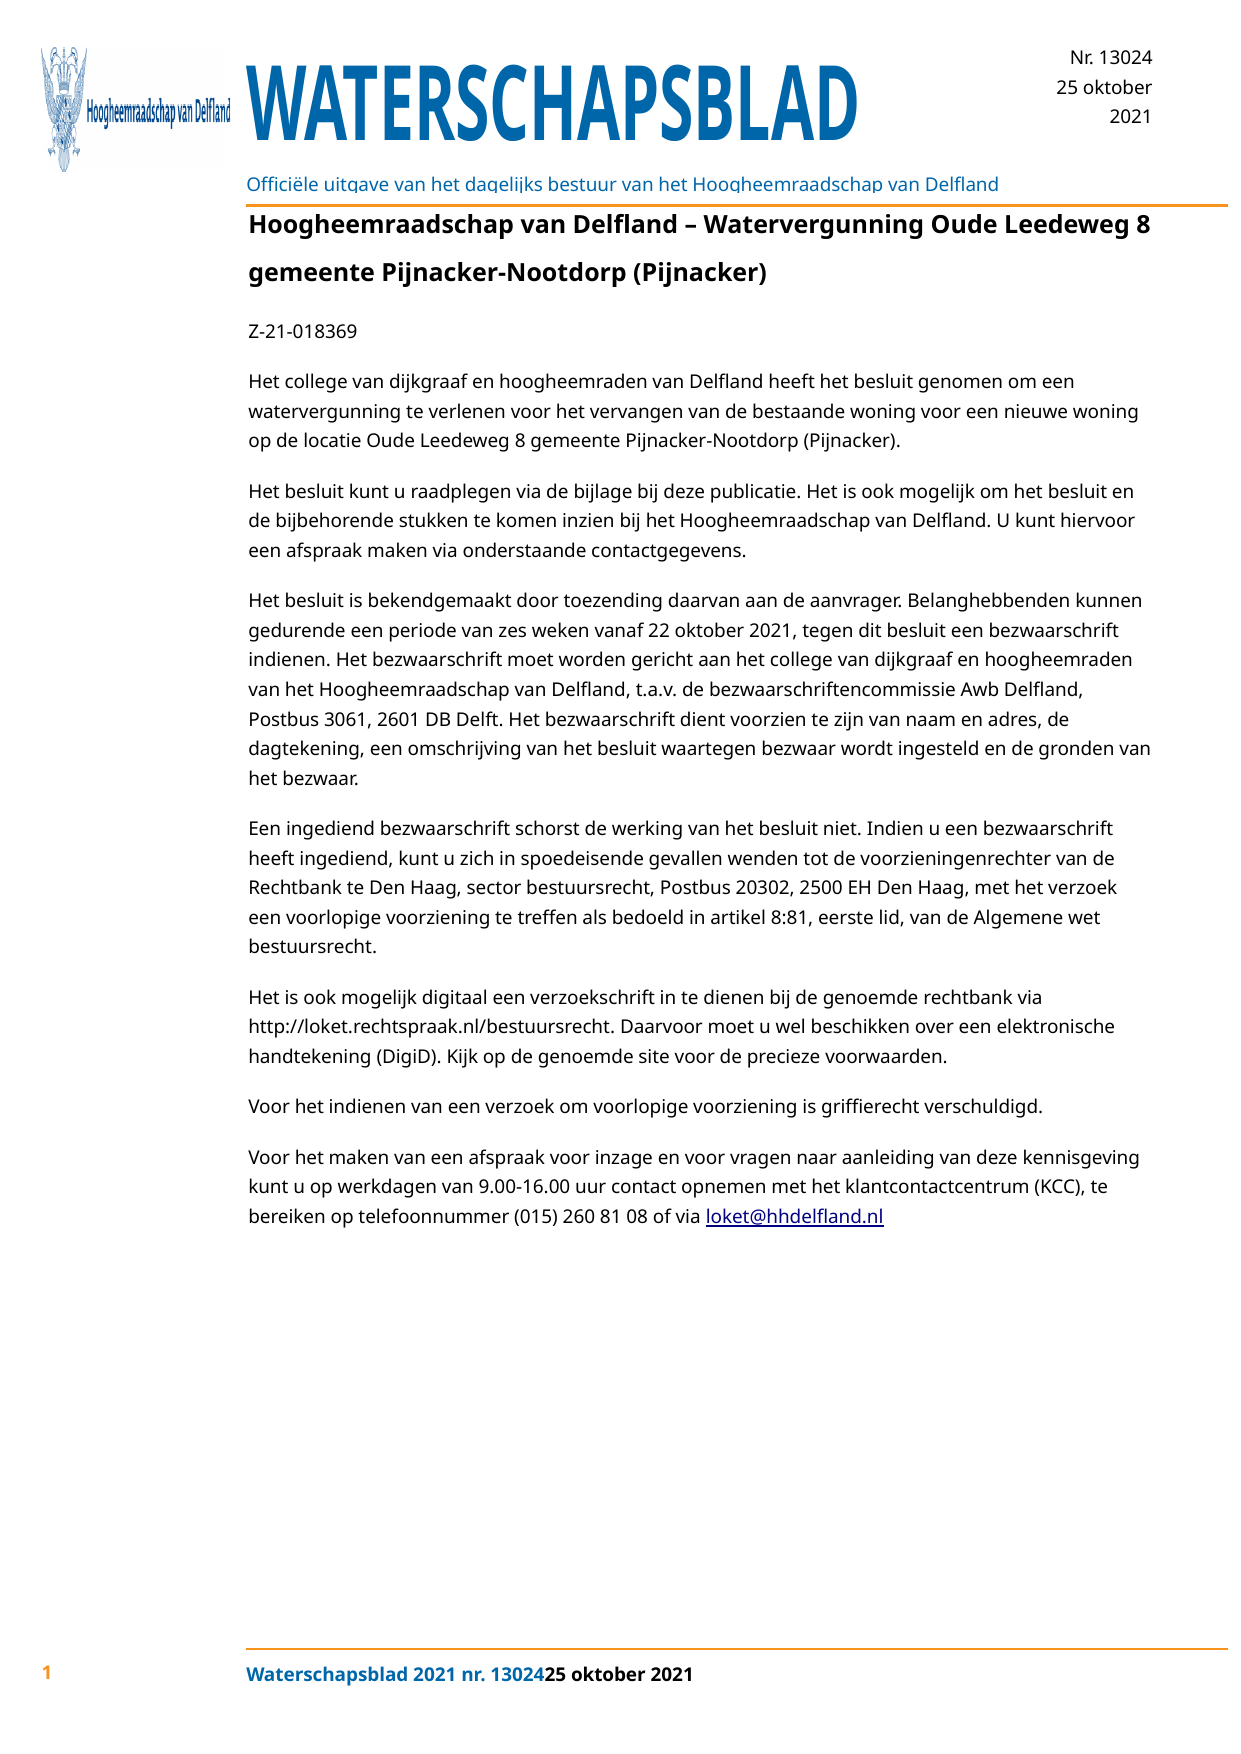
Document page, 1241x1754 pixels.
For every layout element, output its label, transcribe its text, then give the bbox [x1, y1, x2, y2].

text Het besluit kunt u raadplegen via de bijlage bij deze publicatie. Het is ook mogelijk om het besluit en de bijbehorende stukken te komen inzien bij het Hoogheemraadschap van Delfland. U kunt hiervoor een afspraak maken via onderstaande contactgegevens. [248, 478, 1152, 563]
text Voor het maken van een afspraak voor inzage en voor vragen naar aanleiding van deze kennisgeving kunt u op werkdagen van 9.00-16.00 uur contact opnemen met het klantcontactcentrum (KCC), te bereiken op telefoonnummer (015) 260 81 08 of via loket@hhdelfland.nl [248, 1144, 1152, 1229]
text Het besluit is bekendgemaakt door toezending daarvan aan de aanvrager. Belanghebbenden kunnen gedurende een periode van zes weken vanaf 22 oktober 2021, tegen dit besluit een bezwaarschrift indienen. Het bezwaarschrift moet worden gericht aan het college van dijkgraaf en hoogheemraden van het Hoogheemraadschap van Delfland, t.a.v. de bezwaarschriftencommissie Awb Delfland, Postbus 3061, 2601 DB Delft. Het bezwaarschrift dient voorzien te zijn van naam en adres, de dagtekening, een omschrijving van het besluit waartegen bezwaar wordt ingesteld en de gronden van het bezwaar. [248, 587, 1152, 791]
text Een ingediend bezwaarschrift schorst de werking van het besluit niet. Indien u een bezwaarschrift heeft ingediend, kunt u zich in spoedeisende gevallen wenden tot de voorzieningenrechter van de Rechtbank te Den Haag, sector bestuursrecht, Postbus 20302, 2500 EH Den Haag, met het verzoek een voorlopige voorziening te treffen als bedoeld in artikel 8:81, eerste lid, van de Algemene wet bestuursrecht. [248, 815, 1152, 959]
text Voor het indienen van een verzoek om voorlopige voorziening is griffierecht verschuldigd. [248, 1094, 1152, 1119]
text Z-21-018369 [248, 318, 1152, 344]
text Het is ook mogelijk digitaal een verzoekschrift in te dienen bij de genoemde rechtbank via http://loket.rechtspraak.nl/bestuursrecht. Daarvoor moet u wel beschikken over een elektronische handtekening (DigiD). Kijk op de genoemde site voor de precieze voorwaarden. [248, 984, 1152, 1069]
picture [41, 47, 231, 172]
text Het college van dijkgraaf en hoogheemraden van Delfland heeft het besluit genomen om een watervergunning te verlenen voor het vervangen van de bestaande woning voor een nieuwe woning op de locatie Oude Leedeweg 8 gemeente Pijnacker-Nootdorp (Pijnacker). [248, 368, 1152, 453]
text Hoogheemraadschap van Delfland – Watervergunning Oude Leedeweg 8 gemeente Pijnacker-Nootdorp (Pijnacker) [248, 207, 1152, 288]
